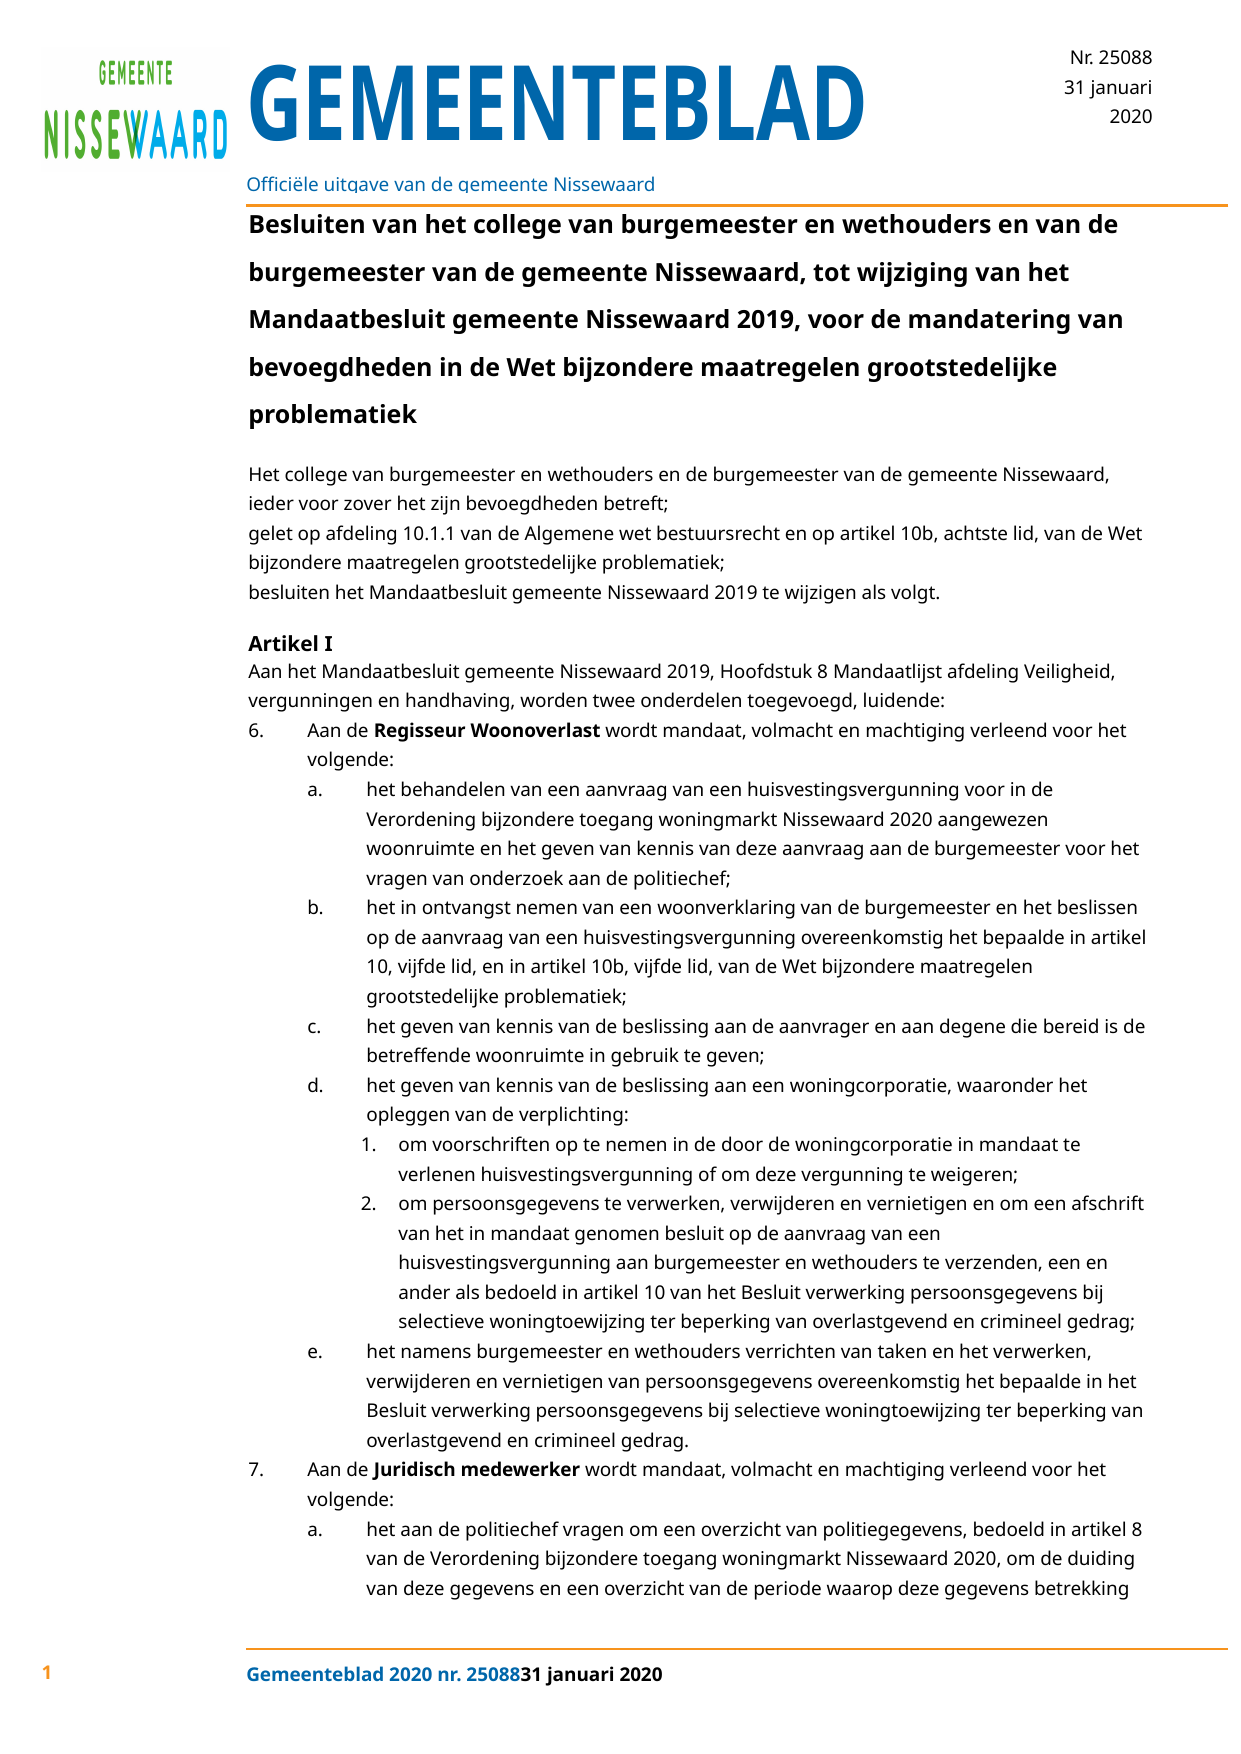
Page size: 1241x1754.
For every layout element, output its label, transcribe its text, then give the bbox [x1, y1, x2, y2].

text Aan het Mandaatbesluit gemeente Nissewaard 2019, Hoofdstuk 8 Mandaatlijst afdeling Veiligheid, vergunningen en handhaving, worden twee onderdelen toegevoegd, luidende: [248, 658, 1152, 713]
list om persoonsgegevens te verwerken, verwijderen en vernietigen en om een afschrift van het in mandaat genomen besluit op de aanvraag van een huisvestingsvergunning aan burgemeester en wethouders te verzenden, een en ander als bedoeld in artikel 10 van het Besluit verwerking persoonsgegevens bij selectieve woningtoewijzing ter beperking van overlastgevend en crimineel gedrag; [361, 1190, 1152, 1334]
picture [41, 47, 231, 172]
text Besluiten van het college van burgemeester en wethouders en van de burgemeester van de gemeente Nissewaard, tot wijziging van het Mandaatbesluit gemeente Nissewaard 2019, voor de mandatering van bevoegdheden in de Wet bijzondere maatregelen grootstedelijke problematiek [248, 207, 1152, 431]
list het in ontvangst nemen van een woonverklaring van de burgemeester en het beslissen op de aanvraag van een huisvestingsvergunning overeenkomstig het bepaalde in artikel 10, vijfde lid, en in artikel 10b, vijfde lid, van de Wet bijzondere maatregelen grootstedelijke problematiek; [307, 894, 1152, 1009]
list Aan de Regisseur Woonoverlast wordt mandaat, volmacht en machtiging verleend voor het volgende: [248, 717, 1152, 772]
list Aan de Juridisch medewerker wordt mandaat, volmacht en machtiging verleend voor het volgende: [248, 1457, 1152, 1512]
list het geven van kennis van de beslissing aan een woningcorporatie, waaronder het opleggen van de verplichting: [307, 1072, 1152, 1127]
text gelet op afdeling 10.1.1 van de Algemene wet bestuursrecht en op artikel 10b, achtste lid, van de Wet bijzondere maatregelen grootstedelijke problematiek; [248, 520, 1152, 575]
list het geven van kennis van de beslissing aan de aanvrager en aan degene die bereid is de betreffende woonruimte in gebruik te geven; [307, 1013, 1152, 1068]
list het namens burgemeester en wethouders verrichten van taken en het verwerken, verwijderen en vernietigen van persoonsgegevens overeenkomstig het bepaalde in het Besluit verwerking persoonsgegevens bij selectieve woningtoewijzing ter beperking van overlastgevend en crimineel gedrag. [307, 1338, 1152, 1453]
list om voorschriften op te nemen in de door de woningcorporatie in mandaat te verlenen huisvestingsvergunning of om deze vergunning te weigeren; [361, 1131, 1152, 1187]
text Het college van burgemeester en wethouders en de burgemeester van de gemeente Nissewaard, ieder voor zover het zijn bevoegdheden betreft; [248, 461, 1152, 516]
list het behandelen van een aanvraag van een huisvestingsvergunning voor in de Verordening bijzondere toegang woningmarkt Nissewaard 2020 aangewezen woonruimte en het geven van kennis van deze aanvraag aan de burgemeester voor het vragen van onderzoek aan de politiechef; [307, 776, 1152, 891]
text besluiten het Mandaatbesluit gemeente Nissewaard 2019 te wijzigen als volgt. [248, 579, 1152, 605]
list het aan de politiechef vragen om een overzicht van politiegegevens, bedoeld in artikel 8 van de Verordening bijzondere toegang woningmarkt Nissewaard 2020, om de duiding van deze gegevens en een overzicht van de periode waarop deze gegevens betrekking [307, 1516, 1152, 1601]
text Artikel I [248, 629, 1152, 658]
